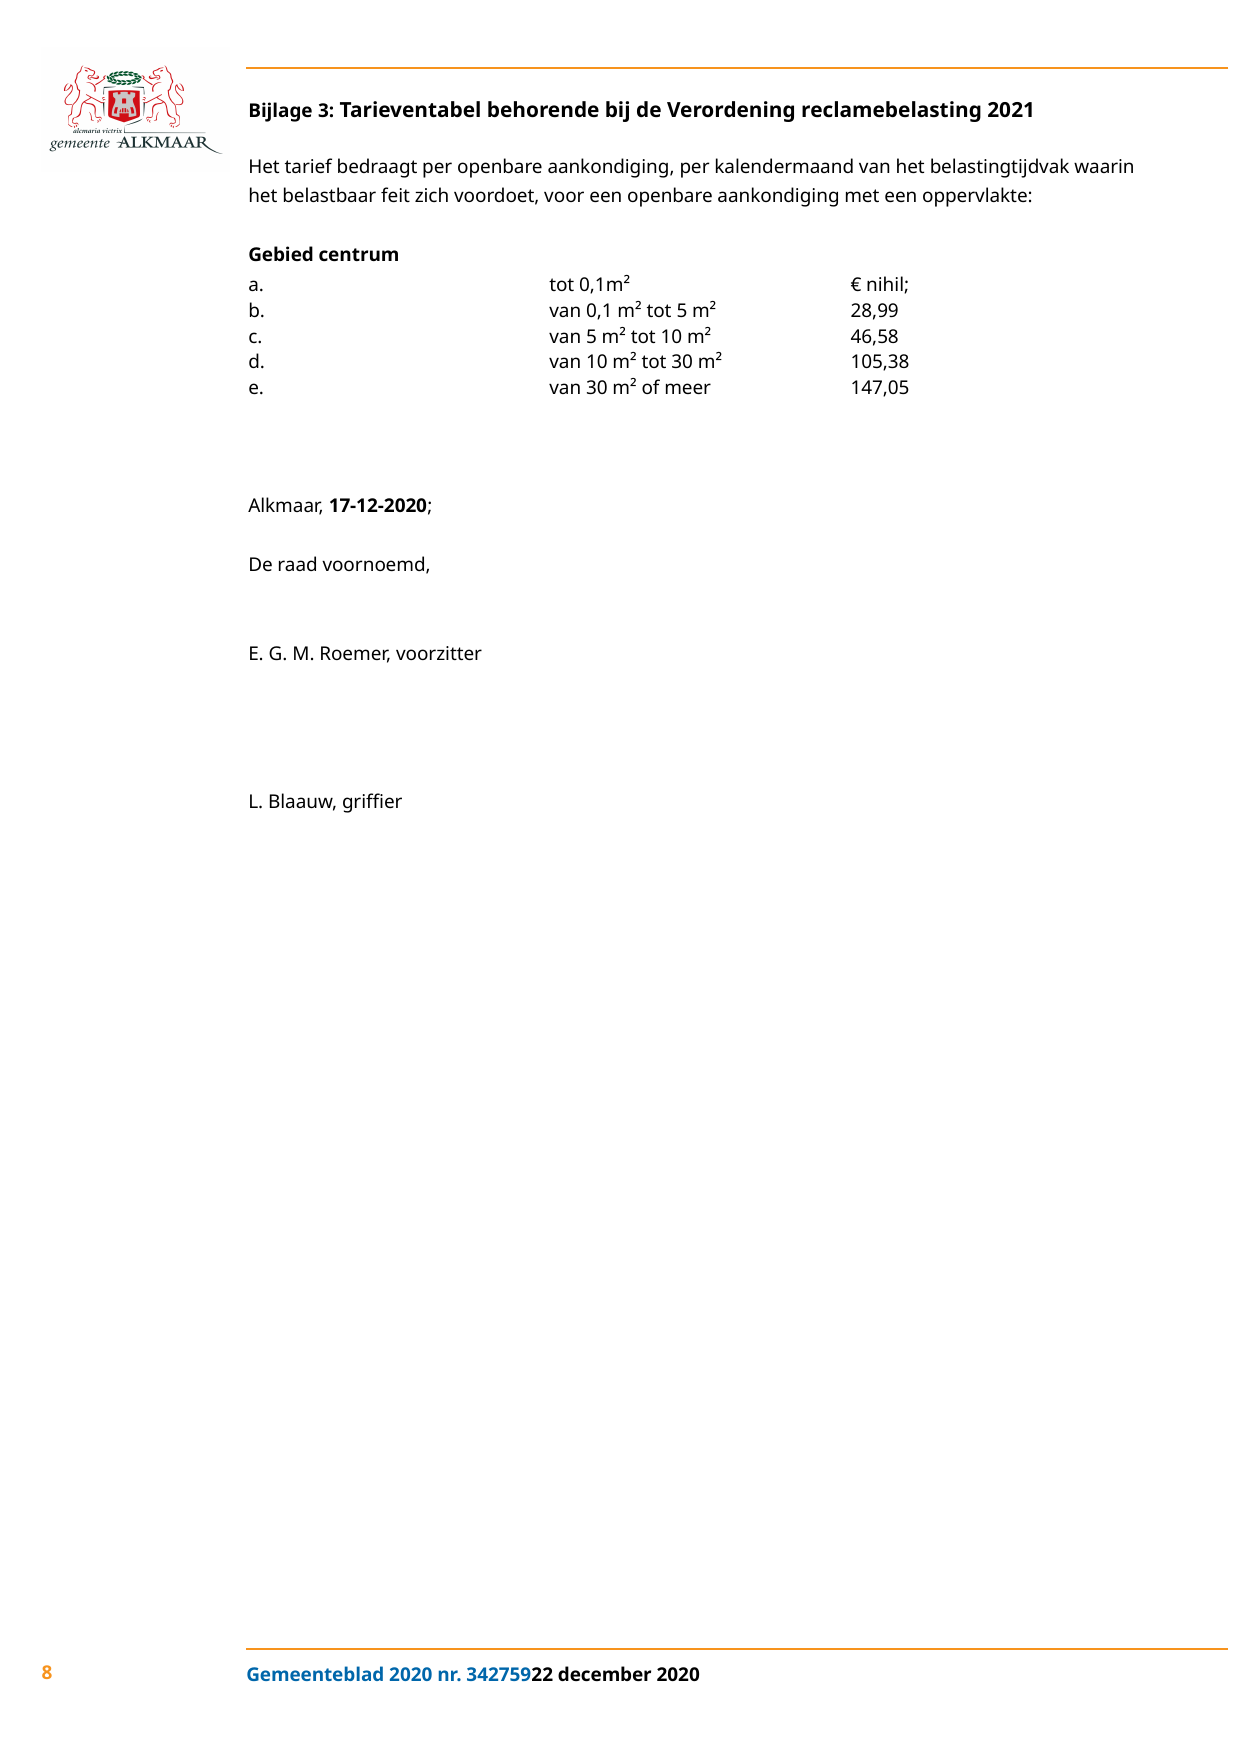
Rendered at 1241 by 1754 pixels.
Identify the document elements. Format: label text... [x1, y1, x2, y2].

table_cell van 0,1 m² tot 5 m² [549, 297, 850, 323]
table_header € nihil; [850, 271, 1152, 297]
table_cell 28,99 [850, 297, 1152, 323]
table_cell van 30 m² of meer [549, 374, 850, 400]
text De raad voornoemd, [248, 551, 1152, 577]
text Alkmaar, 17-12-2020; [248, 492, 1152, 518]
table_cell c. [248, 323, 549, 348]
text Bijlage 3: Tarieventabel behorende bij de Verordening reclamebelasting 2021 [248, 95, 1152, 123]
text Gebied centrum [248, 242, 1152, 267]
table_header tot 0,1m² [549, 271, 850, 297]
table_cell d. [248, 349, 549, 374]
text Het tarief bedraagt per openbare aankondiging, per kalendermaand van het belastingtijdvak waarin het belastbaar feit zich voordoet, voor een openbare aankondiging met een oppervlakte: [248, 153, 1152, 208]
text L. Blaauw, griffier [248, 788, 1152, 813]
table_cell van 10 m² tot 30 m² [549, 349, 850, 374]
table_cell 147,05 [850, 374, 1152, 400]
table_cell e. [248, 374, 549, 400]
picture [41, 47, 231, 172]
text E. G. M. Roemer, voorzitter [248, 640, 1152, 666]
table_header a. [248, 271, 549, 297]
table_cell 46,58 [850, 323, 1152, 348]
table_cell van 5 m² tot 10 m² [549, 323, 850, 348]
table_cell b. [248, 297, 549, 323]
table_cell 105,38 [850, 349, 1152, 374]
